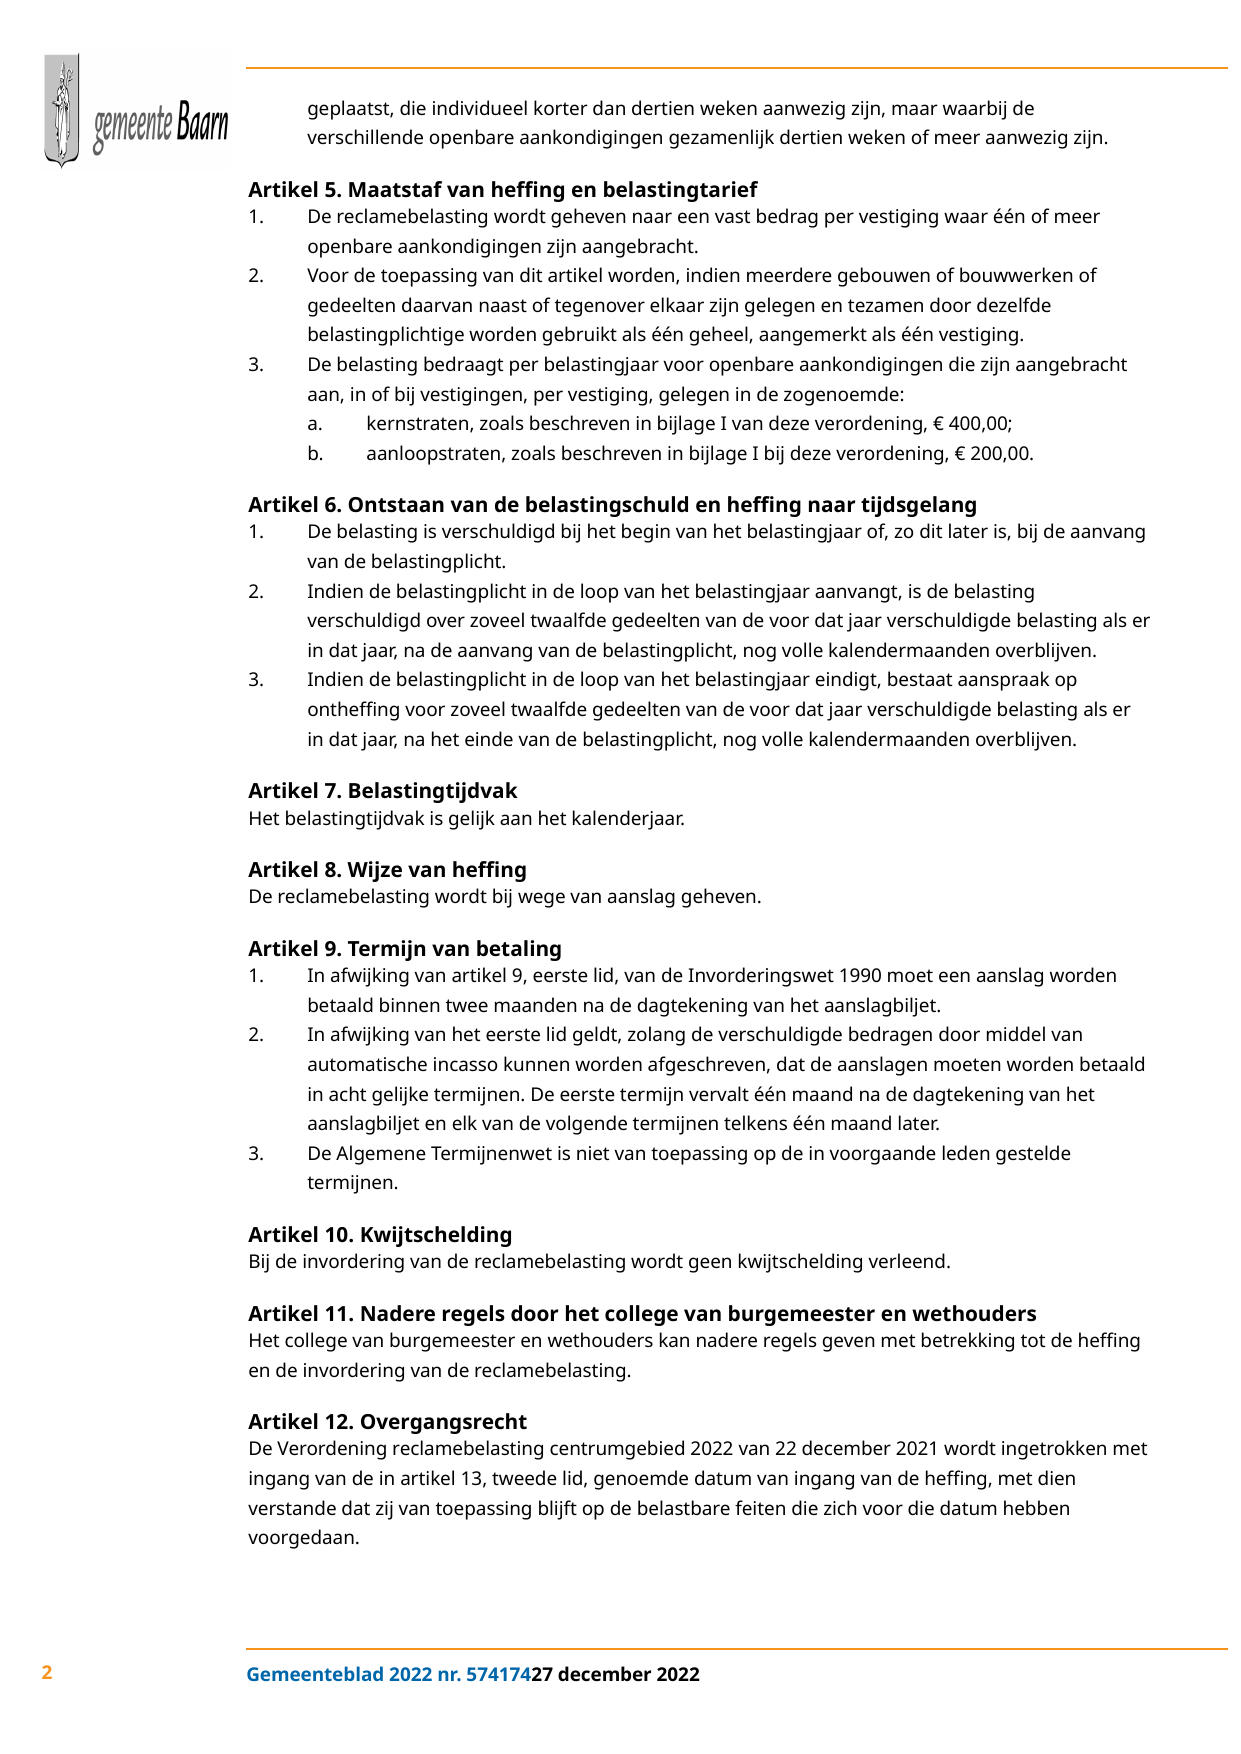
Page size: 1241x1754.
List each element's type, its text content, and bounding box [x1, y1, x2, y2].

text Artikel 6. Ontstaan van de belastingschuld en heffing naar tijdsgelang [248, 490, 1152, 519]
text De Verordening reclamebelasting centrumgebied 2022 van 22 december 2021 wordt ingetrokken met ingang van de in artikel 13, tweede lid, genoemde datum van ingang van de heffing, met dien verstande dat zij van toepassing blijft op de belastbare feiten die zich voor die datum hebben voorgedaan. [248, 1436, 1152, 1550]
list Indien de belastingplicht in de loop van het belastingjaar aanvangt, is de belasting verschuldigd over zoveel twaalfde gedeelten van de voor dat jaar verschuldigde belasting als er in dat jaar, na de aanvang van de belastingplicht, nog volle kalendermaanden overblijven. [248, 578, 1152, 663]
text Artikel 9. Termijn van betaling [248, 934, 1152, 962]
text Artikel 11. Nadere regels door het college van burgemeester en wethouders [248, 1299, 1152, 1327]
list In afwijking van artikel 9, eerste lid, van de Invorderingswet 1990 moet een aanslag worden betaald binnen twee maanden na de dagtekening van het aanslagbiljet. [248, 962, 1152, 1018]
text Bij de invordering van de reclamebelasting wordt geen kwijtschelding verleend. [248, 1248, 1152, 1274]
text Artikel 12. Overgangsrecht [248, 1407, 1152, 1436]
text Artikel 10. Kwijtschelding [248, 1220, 1152, 1248]
list In afwijking van het eerste lid geldt, zolang de verschuldigde bedragen door middel van automatische incasso kunnen worden afgeschreven, dat de aanslagen moeten worden betaald in acht gelijke termijnen. De eerste termijn vervalt één maand na de dagtekening van het aanslagbiljet en elk van de volgende termijnen telkens één maand later. [248, 1022, 1152, 1136]
text Artikel 7. Belastingtijdvak [248, 776, 1152, 805]
list kernstraten, zoals beschreven in bijlage I van deze verordening, € 400,00; [307, 410, 1152, 436]
list Indien de belastingplicht in de loop van het belastingjaar eindigt, bestaat aanspraak op ontheffing voor zoveel twaalfde gedeelten van de voor dat jaar verschuldigde belasting als er in dat jaar, na het einde van de belastingplicht, nog volle kalendermaanden overblijven. [248, 667, 1152, 752]
list De reclamebelasting wordt geheven naar een vast bedrag per vestiging waar één of meer openbare aankondigingen zijn aangebracht. [248, 203, 1152, 258]
list Voor de toepassing van dit artikel worden, indien meerdere gebouwen of bouwwerken of gedeelten daarvan naast of tegenover elkaar zijn gelegen en tezamen door dezelfde belastingplichtige worden gebruikt als één geheel, aangemerkt als één vestiging. [248, 262, 1152, 347]
picture [41, 47, 231, 172]
text De reclamebelasting wordt bij wege van aanslag geheven. [248, 883, 1152, 909]
text Het college van burgemeester en wethouders kan nadere regels geven met betrekking tot de heffing en de invordering van de reclamebelasting. [248, 1327, 1152, 1382]
list De Algemene Termijnenwet is niet van toepassing op de in voorgaande leden gestelde termijnen. [248, 1140, 1152, 1195]
text Artikel 8. Wijze van heffing [248, 855, 1152, 883]
text Artikel 5. Maatstaf van heffing en belastingtarief [248, 175, 1152, 203]
list De belasting is verschuldigd bij het begin van het belastingjaar of, zo dit later is, bij de aanvang van de belastingplicht. [248, 519, 1152, 574]
list aanloopstraten, zoals beschreven in bijlage I bij deze verordening, € 200,00. [307, 440, 1152, 466]
text Het belastingtijdvak is gelijk aan het kalenderjaar. [248, 805, 1152, 830]
list geplaatst, die individueel korter dan dertien weken aanwezig zijn, maar waarbij de verschillende openbare aankondigingen gezamenlijk dertien weken of meer aanwezig zijn. [248, 95, 1152, 150]
list De belasting bedraagt per belastingjaar voor openbare aankondigingen die zijn aangebracht aan, in of bij vestigingen, per vestiging, gelegen in de zogenoemde: [248, 351, 1152, 406]
